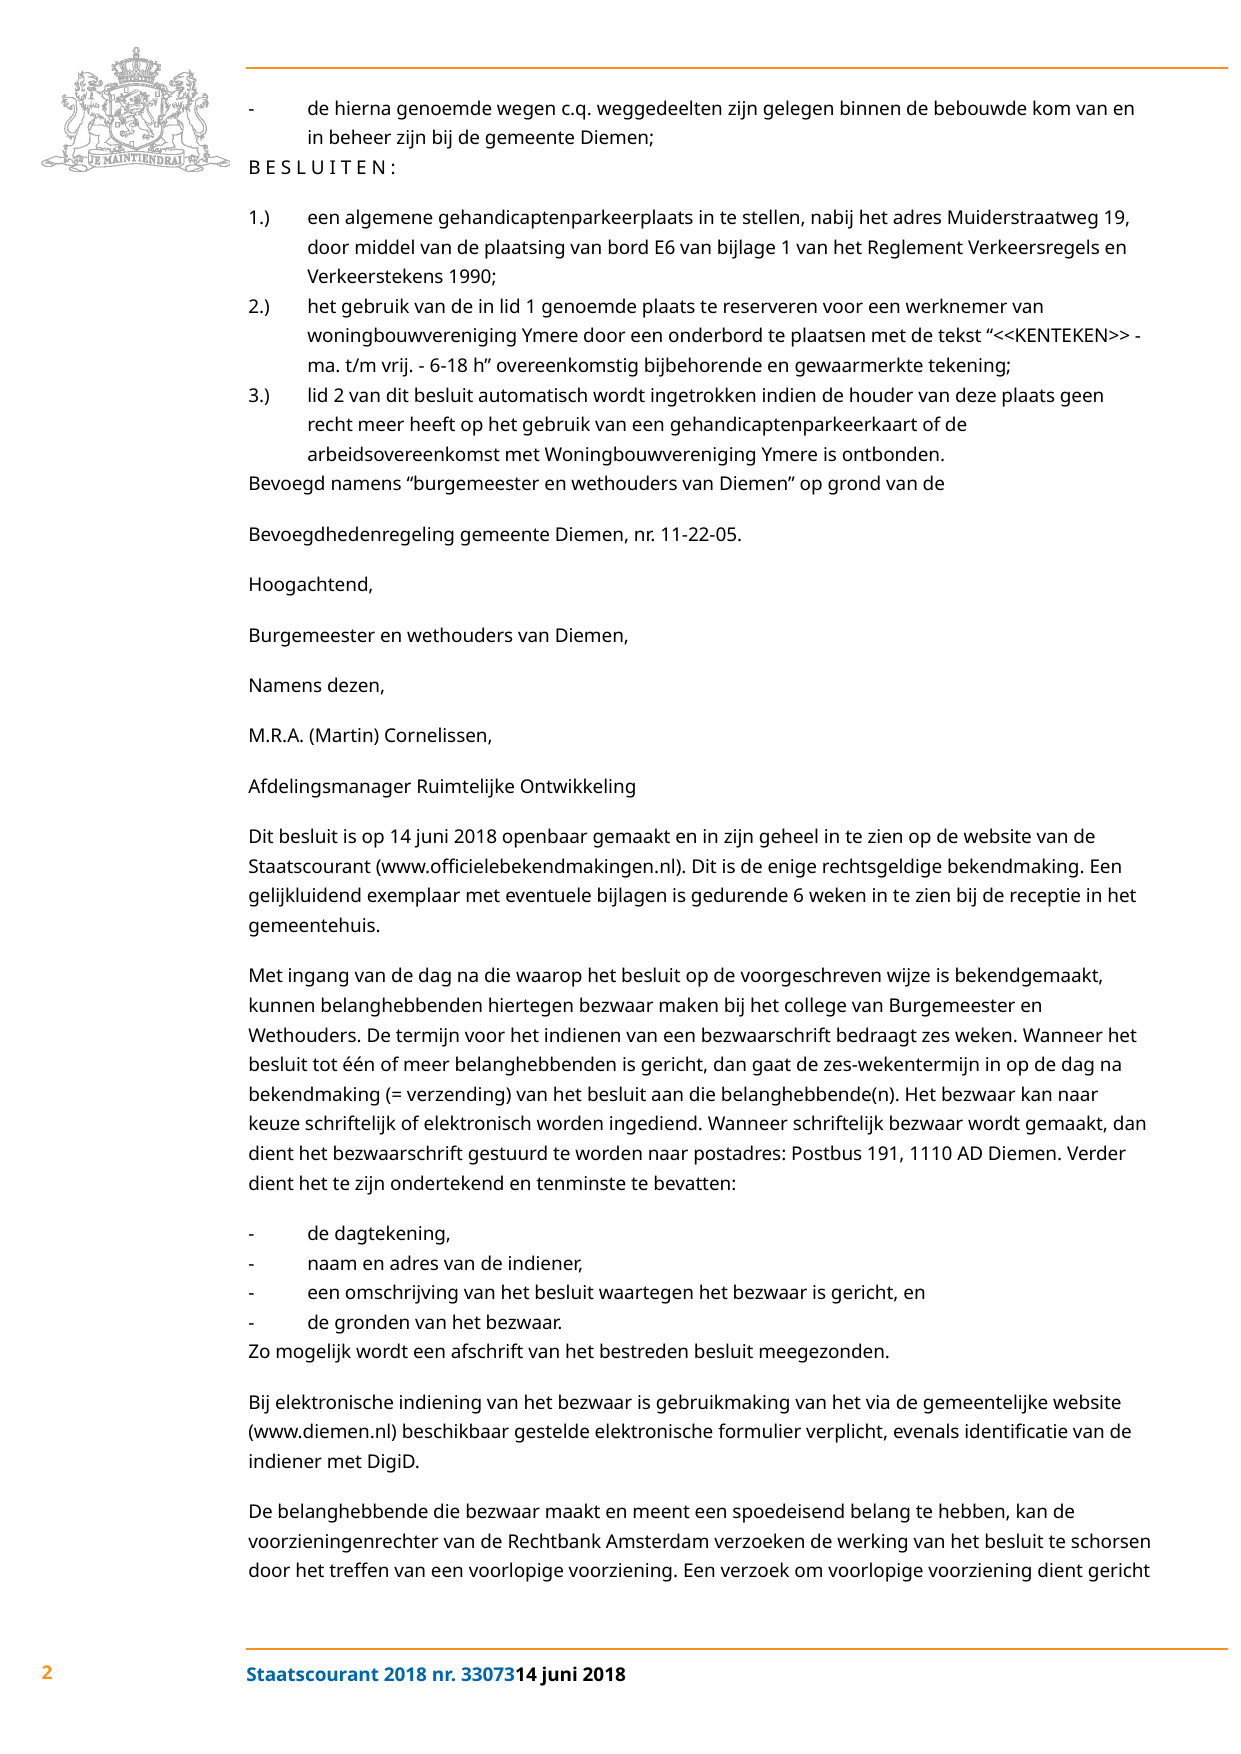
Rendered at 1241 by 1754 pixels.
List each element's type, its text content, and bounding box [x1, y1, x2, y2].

text Bij elektronische indiening van het bezwaar is gebruikmaking van het via de gemeentelijke website (www.diemen.nl) beschikbaar gestelde elektronische formulier verplicht, evenals identificatie van de indiener met DigiD. [248, 1389, 1152, 1474]
list de hierna genoemde wegen c.q. weggedeelten zijn gelegen binnen de bebouwde kom van en in beheer zijn bij de gemeente Diemen; [248, 95, 1152, 150]
text Zo mogelijk wordt een afschrift van het bestreden besluit meegezonden. [248, 1338, 1152, 1364]
list de dagtekening, [248, 1220, 1152, 1246]
text Dit besluit is op 14 juni 2018 openbaar gemaakt en in zijn geheel in te zien op de website van de Staatscourant (www.officielebekendmakingen.nl). Dit is de enige rechtsgeldige bekendmaking. Een gelijkluidend exemplaar met eventuele bijlagen is gedurende 6 weken in te zien bij de receptie in het gemeentehuis. [248, 823, 1152, 938]
text Hoogachtend, [248, 571, 1152, 597]
list lid 2 van dit besluit automatisch wordt ingetrokken indien de houder van deze plaats geen recht meer heeft op het gebruik van een gehandicaptenparkeerkaart of de arbeidsovereenkomst met Woningbouwvereniging Ymere is ontbonden. [248, 382, 1152, 467]
text Bevoegd namens “burgemeester en wethouders van Diemen” op grond van de [248, 471, 1152, 496]
list een algemene gehandicaptenparkeerplaats in te stellen, nabij het adres Muiderstraatweg 19, door middel van de plaatsing van bord E6 van bijlage 1 van het Reglement Verkeersregels en Verkeerstekens 1990; [248, 204, 1152, 289]
text Burgemeester en wethouders van Diemen, [248, 622, 1152, 648]
text Met ingang van de dag na die waarop het besluit op de voorgeschreven wijze is bekendgemaakt, kunnen belanghebbenden hiertegen bezwaar maken bij het college van Burgemeester en Wethouders. De termijn voor het indienen van een bezwaarschrift bedraagt zes weken. Wanneer het besluit tot één of meer belanghebbenden is gericht, dan gaat de zes-wekentermijn in op de dag na bekendmaking (= verzending) van het besluit aan die belanghebbende(n). Het bezwaar kan naar keuze schriftelijk of elektronisch worden ingediend. Wanneer schriftelijk bezwaar wordt gemaakt, dan dient het bezwaarschrift gestuurd te worden naar postadres: Postbus 191, 1110 AD Diemen. Verder dient het te zijn ondertekend en tenminste te bevatten: [248, 963, 1152, 1196]
text M.R.A. (Martin) Cornelissen, [248, 723, 1152, 748]
text Namens dezen, [248, 672, 1152, 698]
list de gronden van het bezwaar. [248, 1309, 1152, 1335]
text De belanghebbende die bezwaar maakt en meent een spoedeisend belang te hebben, kan de voorzieningenrechter van de Rechtbank Amsterdam verzoeken de werking van het besluit te schorsen door het treffen van een voorlopige voorziening. Een verzoek om voorlopige voorziening dient gericht [248, 1498, 1152, 1583]
text Bevoegdhedenregeling gemeente Diemen, nr. 11-22-05. [248, 521, 1152, 547]
text Afdelingsmanager Ruimtelijke Ontwikkeling [248, 773, 1152, 799]
text B E S L U I T E N : [248, 154, 1152, 180]
list een omschrijving van het besluit waartegen het bezwaar is gericht, en [248, 1279, 1152, 1305]
list het gebruik van de in lid 1 genoemde plaats te reserveren voor een werknemer van woningbouwvereniging Ymere door een onderbord te plaatsen met de tekst “<<KENTEKEN>> - ma. t/m vrij. - 6-18 h” overeenkomstig bijbehorende en gewaarmerkte tekening; [248, 293, 1152, 378]
list naam en adres van de indiener, [248, 1250, 1152, 1276]
picture [41, 47, 231, 172]
